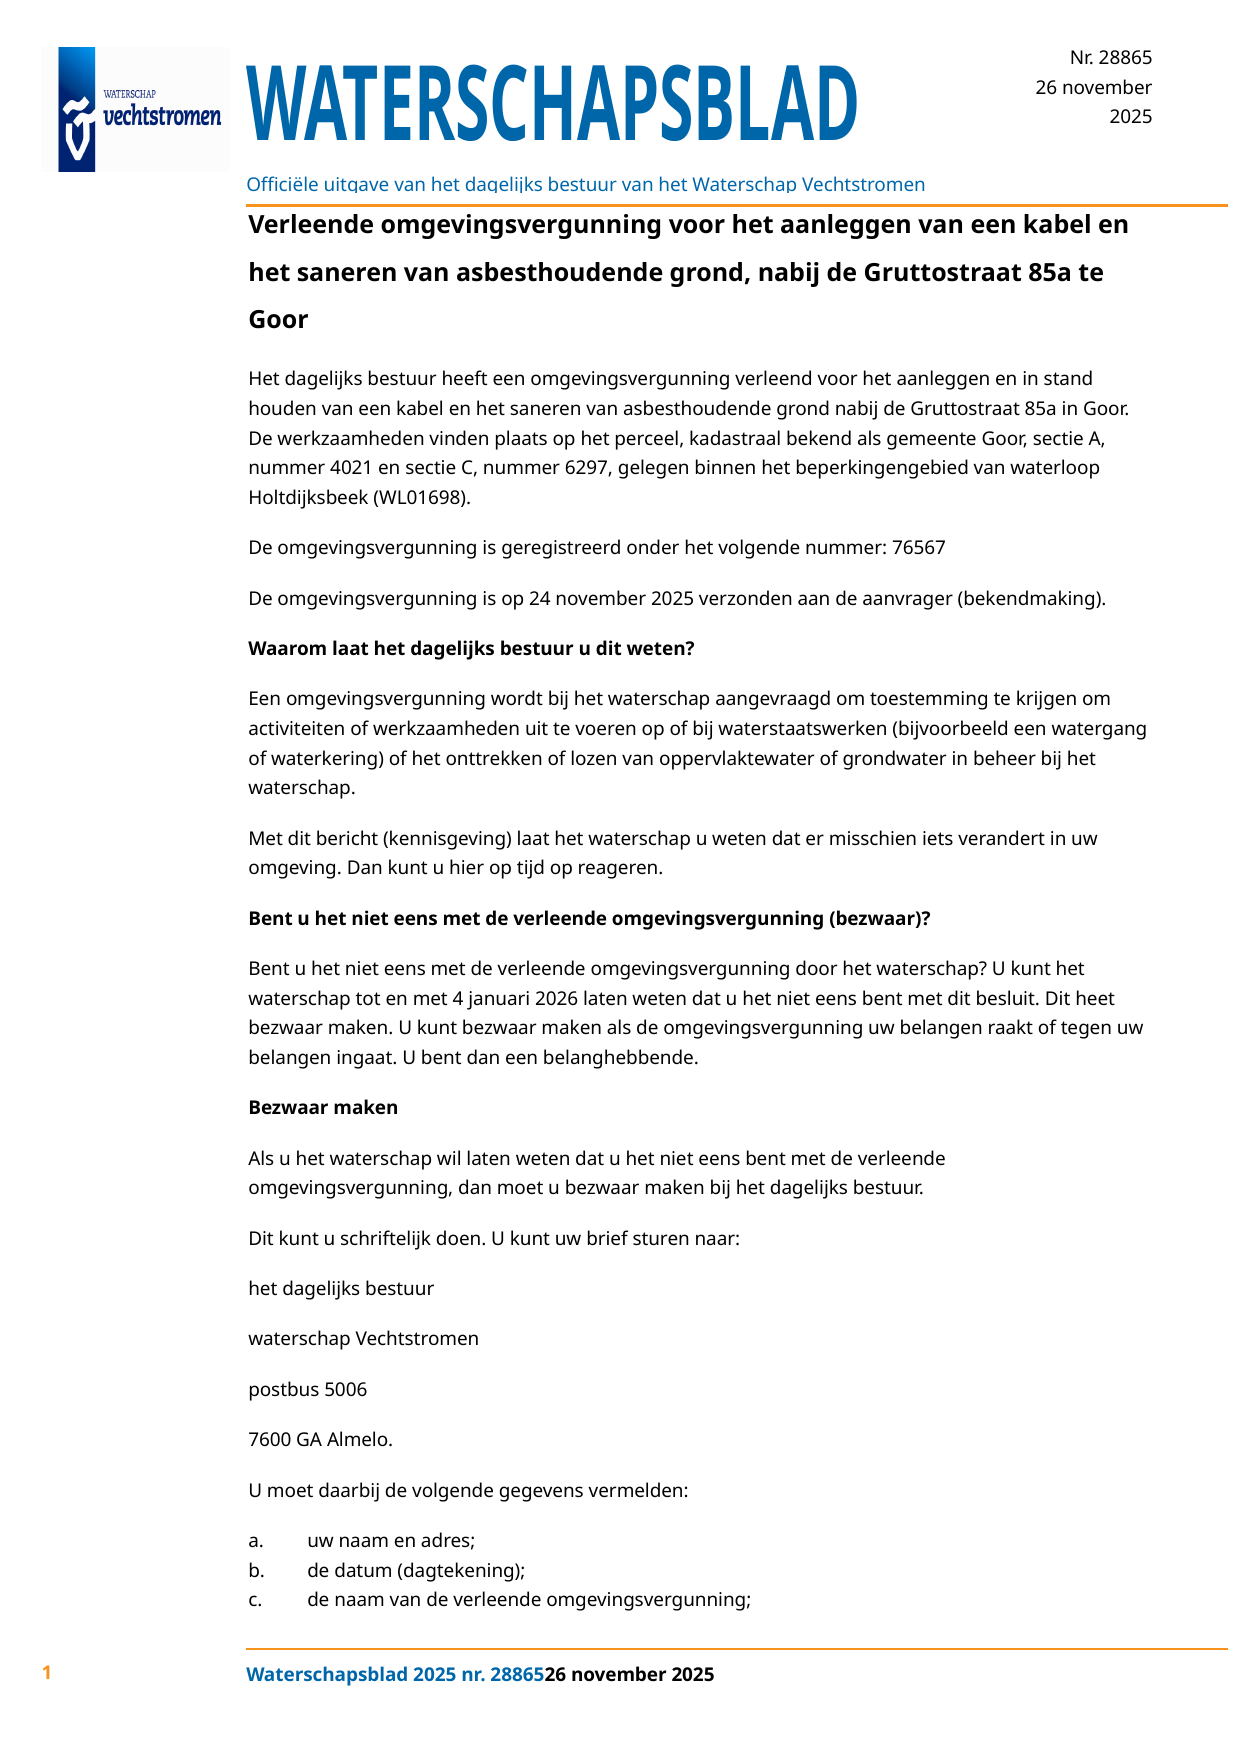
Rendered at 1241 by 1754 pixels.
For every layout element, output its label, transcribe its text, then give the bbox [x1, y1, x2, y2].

picture [41, 47, 231, 172]
text het dagelijks bestuur [248, 1275, 1152, 1301]
list de datum (dagtekening); [248, 1557, 1152, 1582]
text Bent u het niet eens met de verleende omgevingsvergunning (bezwaar)? [248, 905, 1152, 930]
list uw naam en adres; [248, 1527, 1152, 1553]
text De omgevingsvergunning is geregistreerd onder het volgende nummer: 76567 [248, 534, 1152, 560]
text Verleende omgevingsvergunning voor het aanleggen van een kabel en het saneren van asbesthoudende grond, nabij de Gruttostraat 85a te Goor [248, 207, 1152, 336]
text Waarom laat het dagelijks bestuur u dit weten? [248, 635, 1152, 661]
text Het dagelijks bestuur heeft een omgevingsvergunning verleend voor het aanleggen en in stand houden van een kabel en het saneren van asbesthoudende grond nabij de Gruttostraat 85a in Goor. De werkzaamheden vinden plaats op het perceel, kadastraal bekend als gemeente Goor, sectie A, nummer 4021 en sectie C, nummer 6297, gelegen binnen het beperkingengebied van waterloop Holtdijksbeek (WL01698). [248, 366, 1152, 509]
text Bent u het niet eens met de verleende omgevingsvergunning door het waterschap? U kunt het waterschap tot en met 4 januari 2026 laten weten dat u het niet eens bent met dit besluit. Dit heet bezwaar maken. U kunt bezwaar maken als de omgevingsvergunning uw belangen raakt of tegen uw belangen ingaat. U bent dan een belanghebbende. [248, 955, 1152, 1069]
text 7600 GA Almelo. [248, 1426, 1152, 1452]
text waterschap Vechtstromen [248, 1326, 1152, 1351]
text Als u het waterschap wil laten weten dat u het niet eens bent met de verleende omgevingsvergunning, dan moet u bezwaar maken bij het dagelijks bestuur. [248, 1145, 1152, 1200]
text Bezwaar maken [248, 1094, 1152, 1120]
text Een omgevingsvergunning wordt bij het waterschap aangevraagd om toestemming te krijgen om activiteiten of werkzaamheden uit te voeren op of bij waterstaatswerken (bijvoorbeeld een watergang of waterkering) of het onttrekken of lozen van oppervlaktewater of grondwater in beheer bij het waterschap. [248, 686, 1152, 800]
text postbus 5006 [248, 1376, 1152, 1402]
text Met dit bericht (kennisgeving) laat het waterschap u weten dat er misschien iets verandert in uw omgeving. Dan kunt u hier op tijd op reageren. [248, 825, 1152, 880]
text U moet daarbij de volgende gegevens vermelden: [248, 1477, 1152, 1502]
text Dit kunt u schriftelijk doen. U kunt uw brief sturen naar: [248, 1225, 1152, 1250]
text De omgevingsvergunning is op 24 november 2025 verzonden aan de aanvrager (bekendmaking). [248, 585, 1152, 610]
list de naam van de verleende omgevingsvergunning; [248, 1586, 1152, 1612]
